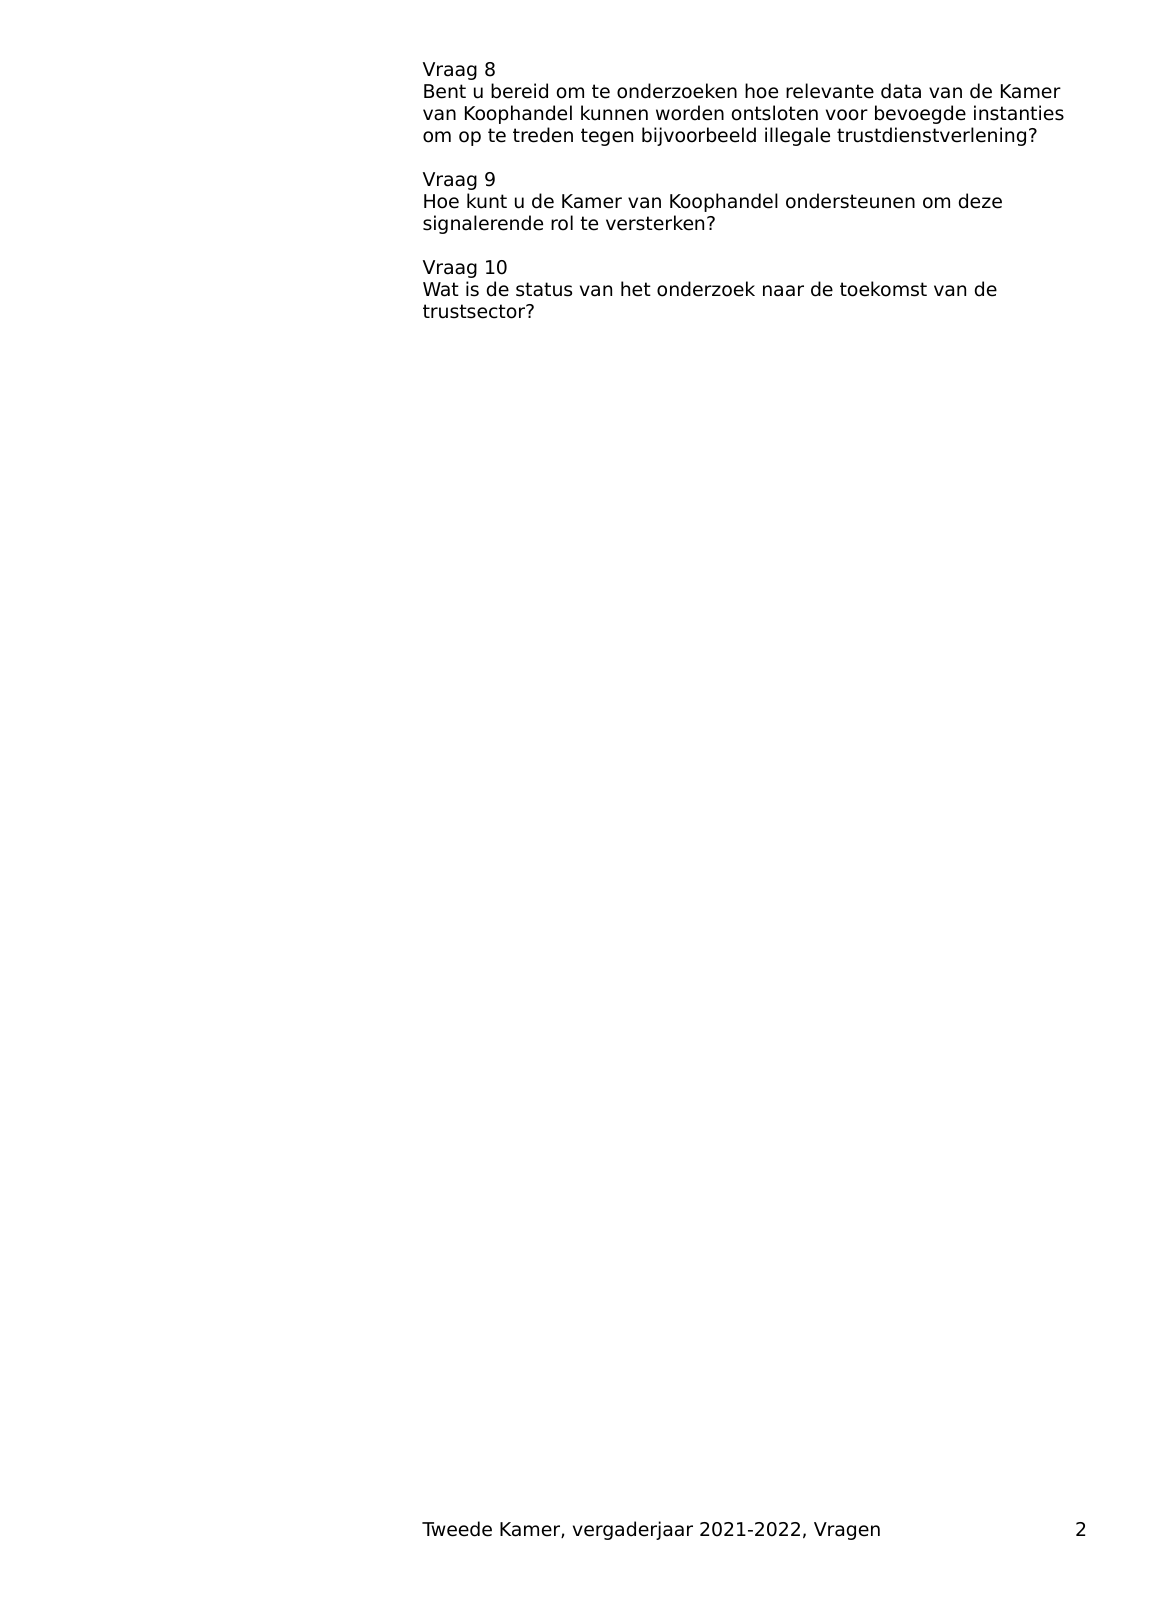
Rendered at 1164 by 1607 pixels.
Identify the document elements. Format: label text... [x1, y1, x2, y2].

text Vraag 9 [422, 169, 1087, 191]
text Vraag 8 [422, 59, 1087, 81]
text Bent u bereid om te onderzoeken hoe relevante data van de Kamer van Koophandel kunnen worden ontsloten voor bevoegde instanties om op te treden tegen bijvoorbeeld illegale trustdienstverlening? [422, 81, 1087, 147]
text Vraag 10 [422, 257, 1087, 279]
text Wat is de status van het onderzoek naar de toekomst van de trustsector? [422, 279, 1087, 323]
text Hoe kunt u de Kamer van Koophandel ondersteunen om deze signalerende rol te versterken? [422, 191, 1087, 235]
